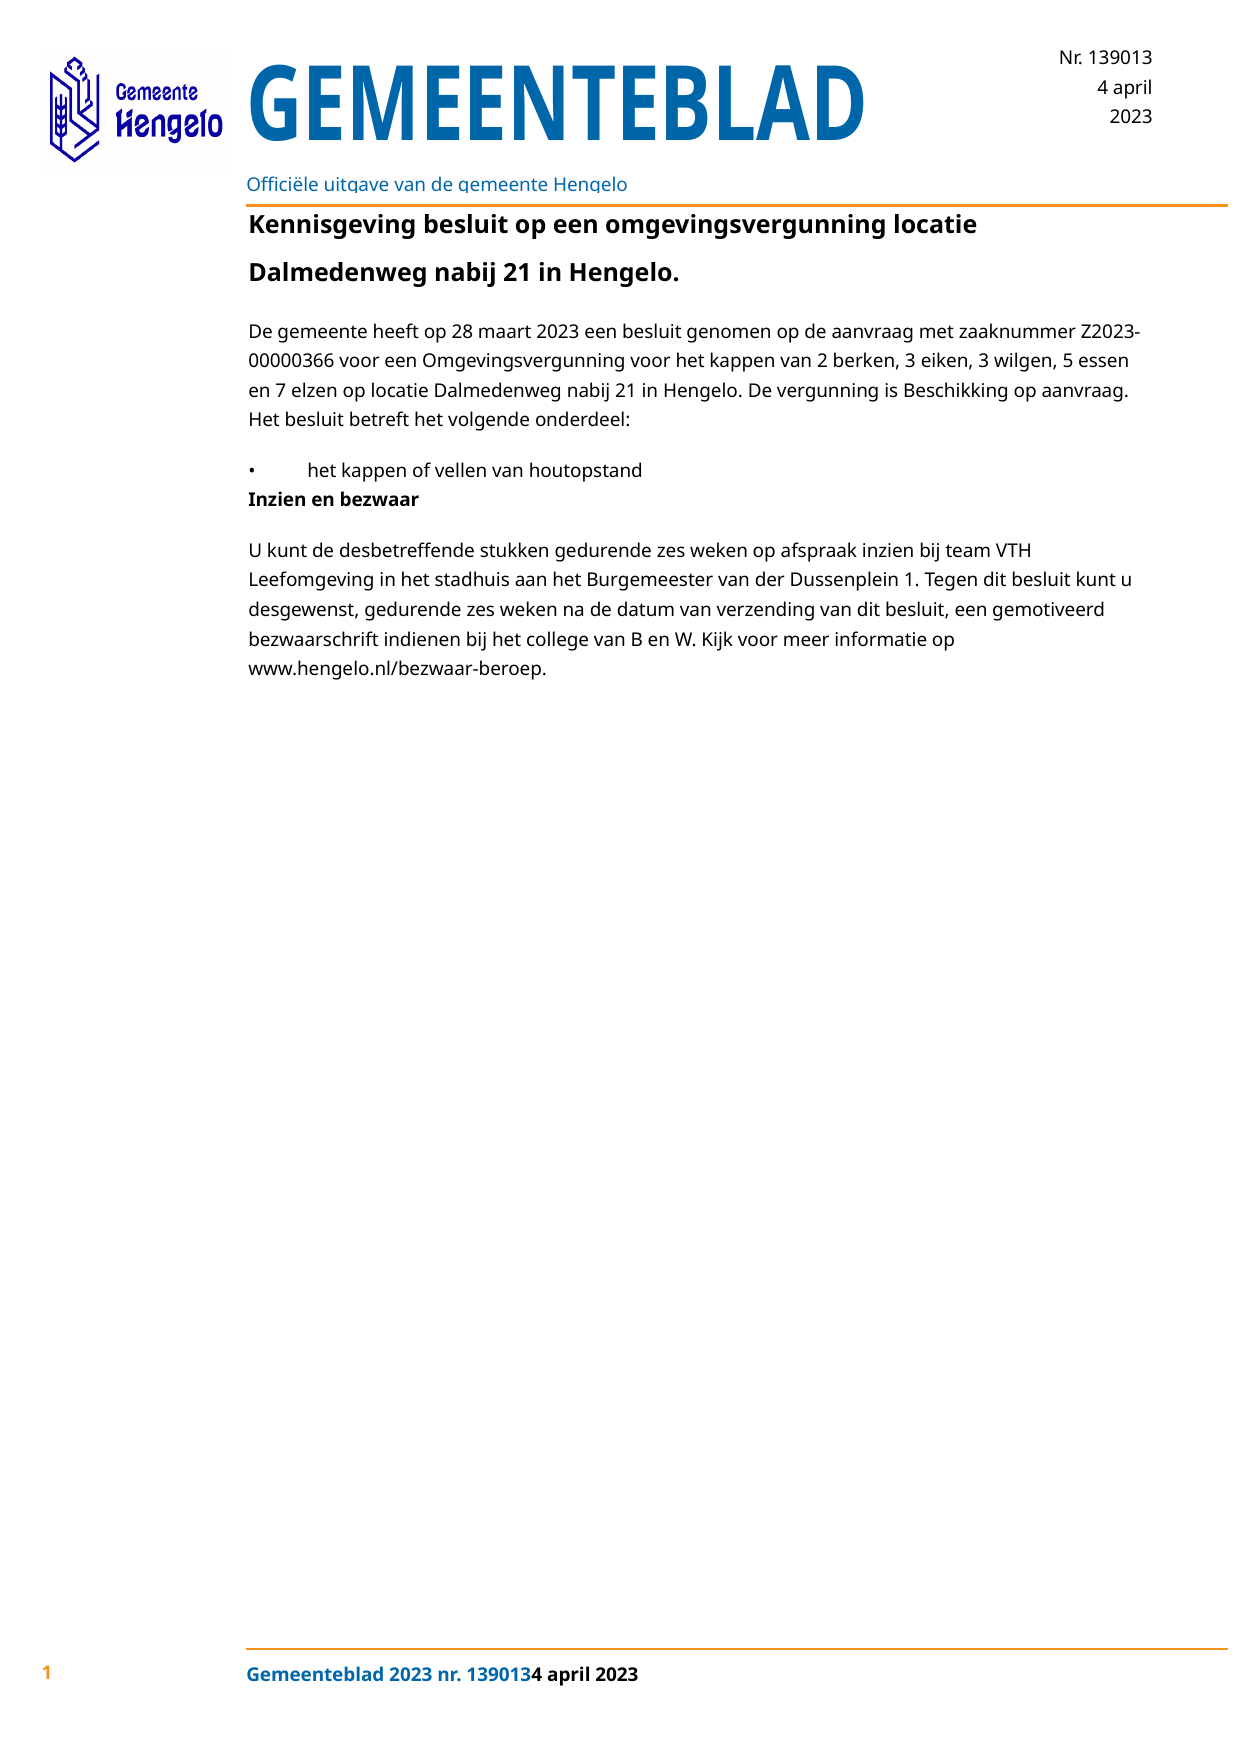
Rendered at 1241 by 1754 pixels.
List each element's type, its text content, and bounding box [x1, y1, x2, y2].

text De gemeente heeft op 28 maart 2023 een besluit genomen op de aanvraag met zaaknummer Z2023-00000366 voor een Omgevingsvergunning voor het kappen van 2 berken, 3 eiken, 3 wilgen, 5 essen en 7 elzen op locatie Dalmedenweg nabij 21 in Hengelo. De vergunning is Beschikking op aanvraag. Het besluit betreft het volgende onderdeel: [248, 318, 1152, 432]
picture [41, 47, 231, 172]
text U kunt de desbetreffende stukken gedurende zes weken op afspraak inzien bij team VTH Leefomgeving in het stadhuis aan het Burgemeester van der Dussenplein 1. Tegen dit besluit kunt u desgewenst, gedurende zes weken na de datum van verzending van dit besluit, een gemotiveerd bezwaarschrift indienen bij het college van B en W. Kijk voor meer informatie op www.hengelo.nl/bezwaar-beroep. [248, 537, 1152, 681]
text Kennisgeving besluit op een omgevingsvergunning locatie Dalmedenweg nabij 21 in Hengelo. [248, 207, 1152, 288]
list het kappen of vellen van houtopstand [248, 457, 1152, 483]
text Inzien en bezwaar [248, 487, 1152, 512]
